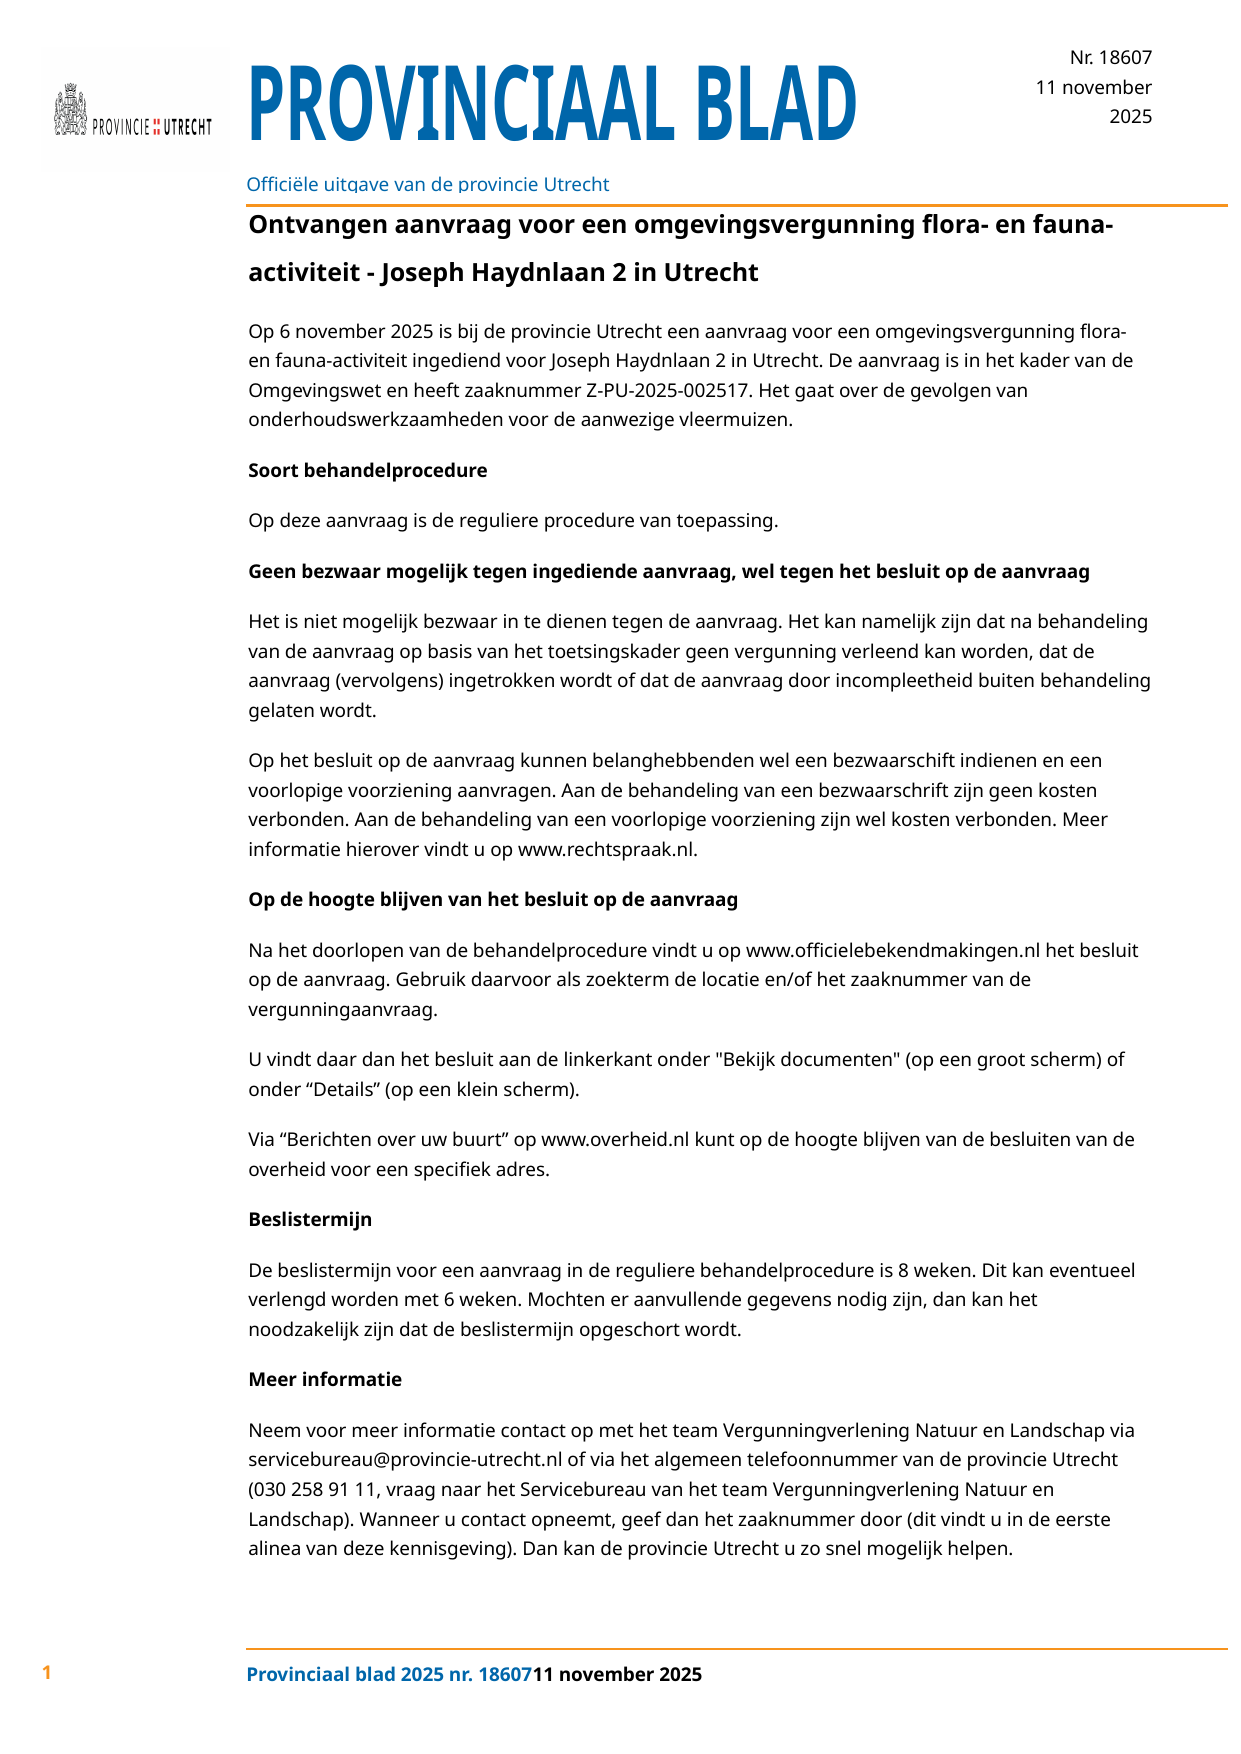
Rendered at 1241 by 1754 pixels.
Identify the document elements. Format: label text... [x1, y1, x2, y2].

picture [41, 47, 231, 172]
text Beslistermijn [248, 1207, 1152, 1232]
text Soort behandelprocedure [248, 457, 1152, 483]
text Na het doorlopen van de behandelprocedure vindt u op www.officielebekendmakingen.nl het besluit op de aanvraag. Gebruik daarvoor als zoekterm de locatie en/of het zaaknummer van de vergunningaanvraag. [248, 937, 1152, 1022]
text De beslistermijn voor een aanvraag in de reguliere behandelprocedure is 8 weken. Dit kan eventueel verlengd worden met 6 weken. Mochten er aanvullende gegevens nodig zijn, dan kan het noodzakelijk zijn dat de beslistermijn opgeschort wordt. [248, 1257, 1152, 1342]
text Geen bezwaar mogelijk tegen ingediende aanvraag, wel tegen het besluit op de aanvraag [248, 558, 1152, 584]
text Het is niet mogelijk bezwaar in te dienen tegen de aanvraag. Het kan namelijk zijn dat na behandeling van de aanvraag op basis van het toetsingskader geen vergunning verleend kan worden, dat de aanvraag (vervolgens) ingetrokken wordt of dat de aanvraag door incompleetheid buiten behandeling gelaten wordt. [248, 608, 1152, 723]
text Ontvangen aanvraag voor een omgevingsvergunning flora- en fauna-activiteit - Joseph Haydnlaan 2 in Utrecht [248, 207, 1152, 288]
text Op 6 november 2025 is bij de provincie Utrecht een aanvraag voor een omgevingsvergunning flora- en fauna-activiteit ingediend voor Joseph Haydnlaan 2 in Utrecht. De aanvraag is in het kader van de Omgevingswet en heeft zaaknummer Z-PU-2025-002517. Het gaat over de gevolgen van onderhoudswerkzaamheden voor de aanwezige vleermuizen. [248, 318, 1152, 432]
text Op de hoogte blijven van het besluit op de aanvraag [248, 887, 1152, 912]
text Op het besluit op de aanvraag kunnen belanghebbenden wel een bezwaarschift indienen en een voorlopige voorziening aanvragen. Aan de behandeling van een bezwaarschrift zijn geen kosten verbonden. Aan de behandeling van een voorlopige voorziening zijn wel kosten verbonden. Meer informatie hierover vindt u op www.rechtspraak.nl. [248, 747, 1152, 862]
text Meer informatie [248, 1367, 1152, 1392]
text U vindt daar dan het besluit aan de linkerkant onder "Bekijk documenten" (op een groot scherm) of onder “Details” (op een klein scherm). [248, 1047, 1152, 1102]
text Op deze aanvraag is de reguliere procedure van toepassing. [248, 507, 1152, 533]
text Via “Berichten over uw buurt” op www.overheid.nl kunt op de hoogte blijven van de besluiten van de overheid voor een specifiek adres. [248, 1127, 1152, 1182]
text Neem voor meer informatie contact op met het team Vergunningverlening Natuur en Landschap via servicebureau@provincie-utrecht.nl of via het algemeen telefoonnummer van de provincie Utrecht (030 258 91 11, vraag naar het Servicebureau van het team Vergunningverlening Natuur en Landschap). Wanneer u contact opneemt, geef dan het zaaknummer door (dit vindt u in de eerste alinea van deze kennisgeving). Dan kan de provincie Utrecht u zo snel mogelijk helpen. [248, 1417, 1152, 1561]
